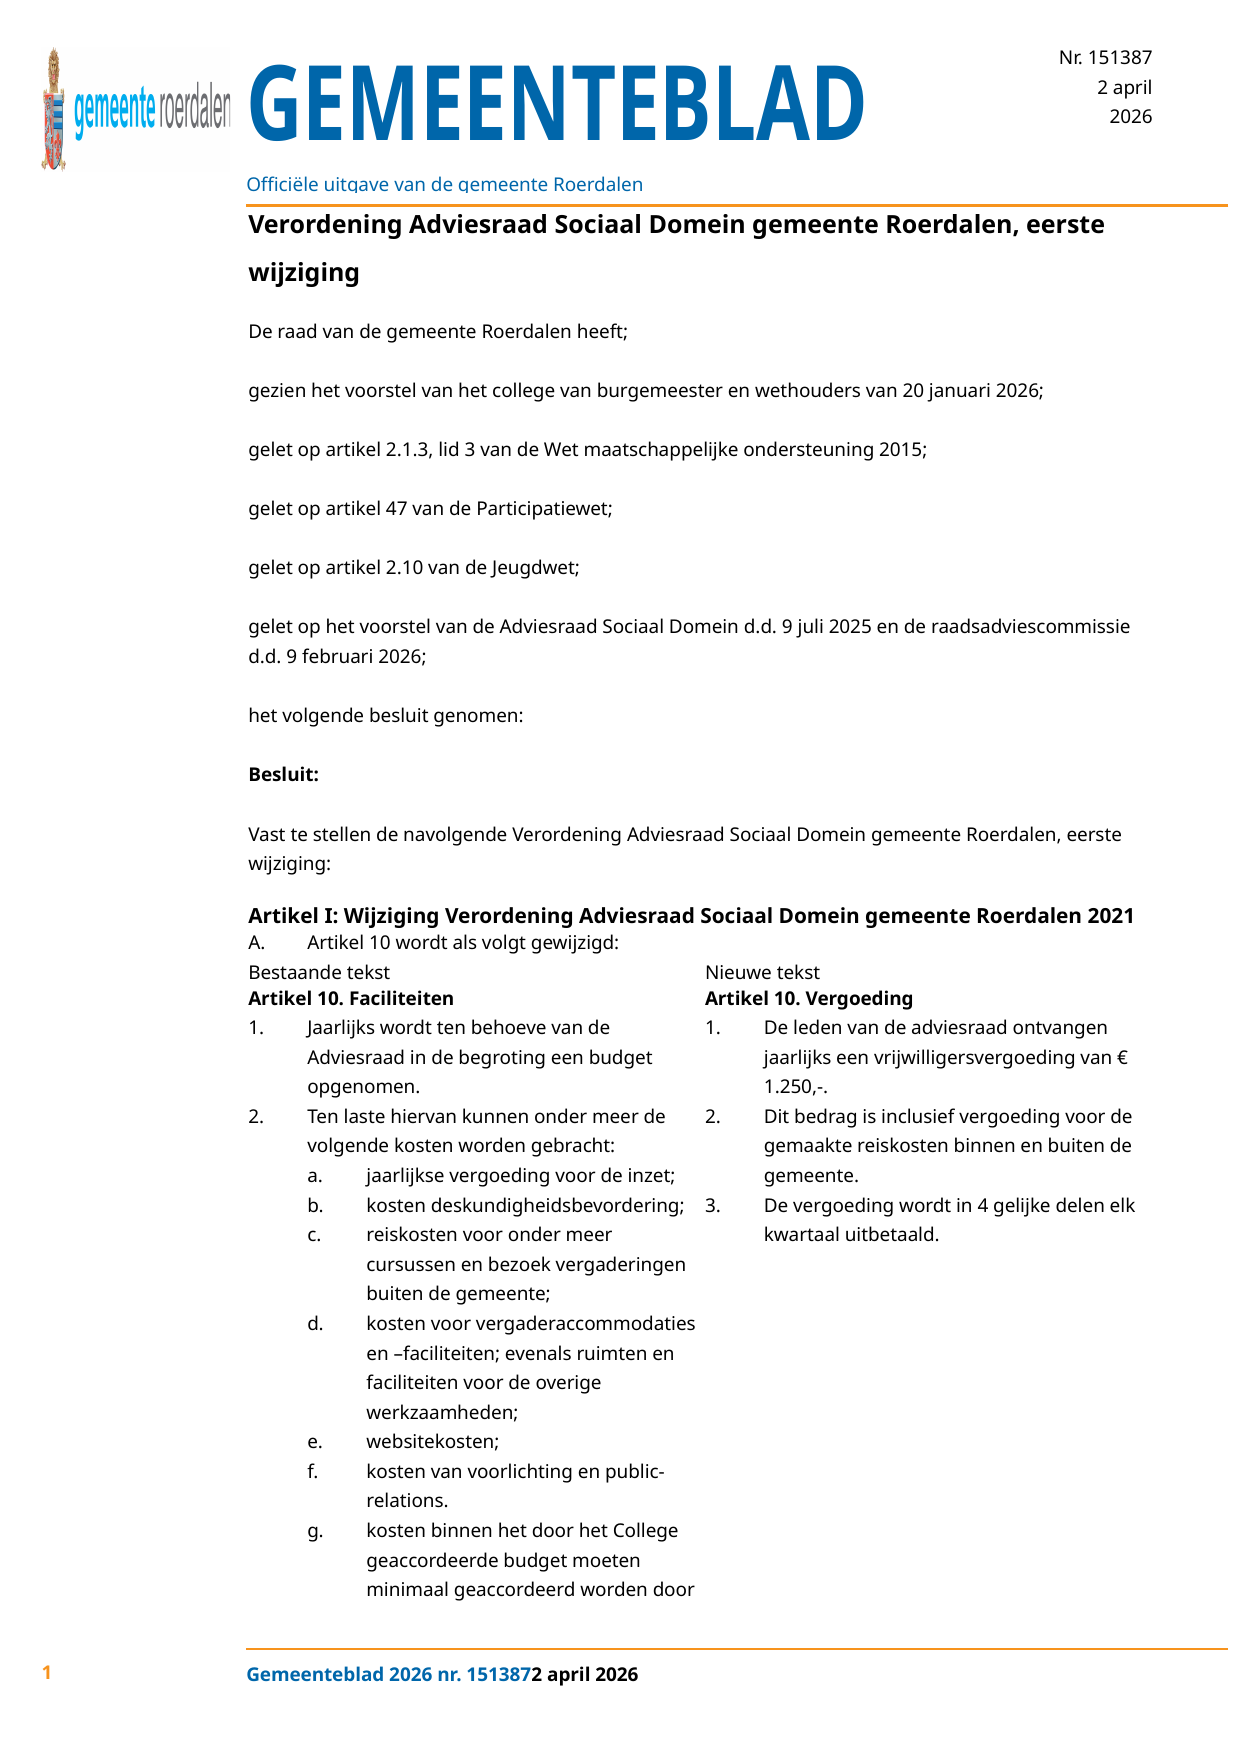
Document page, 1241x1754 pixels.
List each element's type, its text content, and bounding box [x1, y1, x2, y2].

text het volgende besluit genomen: [248, 702, 1152, 728]
table_header Nieuwe tekst [705, 959, 1152, 985]
text gelet op artikel 2.1.3, lid 3 van de Wet maatschappelijke ondersteuning 2015; [248, 436, 1152, 462]
text gezien het voorstel van het college van burgemeester en wethouders van 20 januari 2026; [248, 377, 1152, 403]
text Artikel I: Wijziging Verordening Adviesraad Sociaal Domein gemeente Roerdalen 2021 [248, 901, 1152, 929]
text gelet op artikel 47 van de Participatiewet; [248, 495, 1152, 521]
text Verordening Adviesraad Sociaal Domein gemeente Roerdalen, eerste wijziging [248, 207, 1152, 288]
text gelet op artikel 2.10 van de Jeugdwet; [248, 554, 1152, 580]
table_header Bestaande tekst [248, 959, 705, 985]
picture [41, 47, 231, 172]
list Artikel 10 wordt als volgt gewijzigd: [248, 929, 1152, 955]
text Vast te stellen de navolgende Verordening Adviesraad Sociaal Domein gemeente Roerdalen, eerste wijziging: [248, 821, 1152, 876]
table_cell Artikel 10. Vergoeding De leden van de adviesraad ontvangen jaarlijks een vrijwilligersvergoeding van € 1.250,-. Dit bedrag is inclusief vergoeding voor de gemaakte reiskosten binnen en buiten de gemeente. De vergoeding wordt in 4 gelijke delen elk kwartaal uitbetaald. [705, 985, 1152, 1602]
text gelet op het voorstel van de Adviesraad Sociaal Domein d.d. 9 juli 2025 en de raadsadviescommissie d.d. 9 februari 2026; [248, 614, 1152, 669]
text De raad van de gemeente Roerdalen heeft; [248, 318, 1152, 344]
text Besluit: [248, 762, 1152, 787]
table_cell Artikel 10. Faciliteiten Jaarlijks wordt ten behoeve van de Adviesraad in de begroting een budget opgenomen. Ten laste hiervan kunnen onder meer de volgende kosten worden gebracht: jaarlijkse vergoeding voor de inzet; kosten deskundigheidsbevordering; reiskosten voor onder meer cursussen en bezoek vergaderingen buiten de gemeente; kosten voor vergaderaccommodaties en –faciliteiten; evenals ruimten en faciliteiten voor de overige werkzaamheden; websitekosten; kosten van voorlichting en public-relations. kosten binnen het door het College geaccordeerde budget moeten minimaal geaccordeerd worden door [248, 985, 705, 1602]
